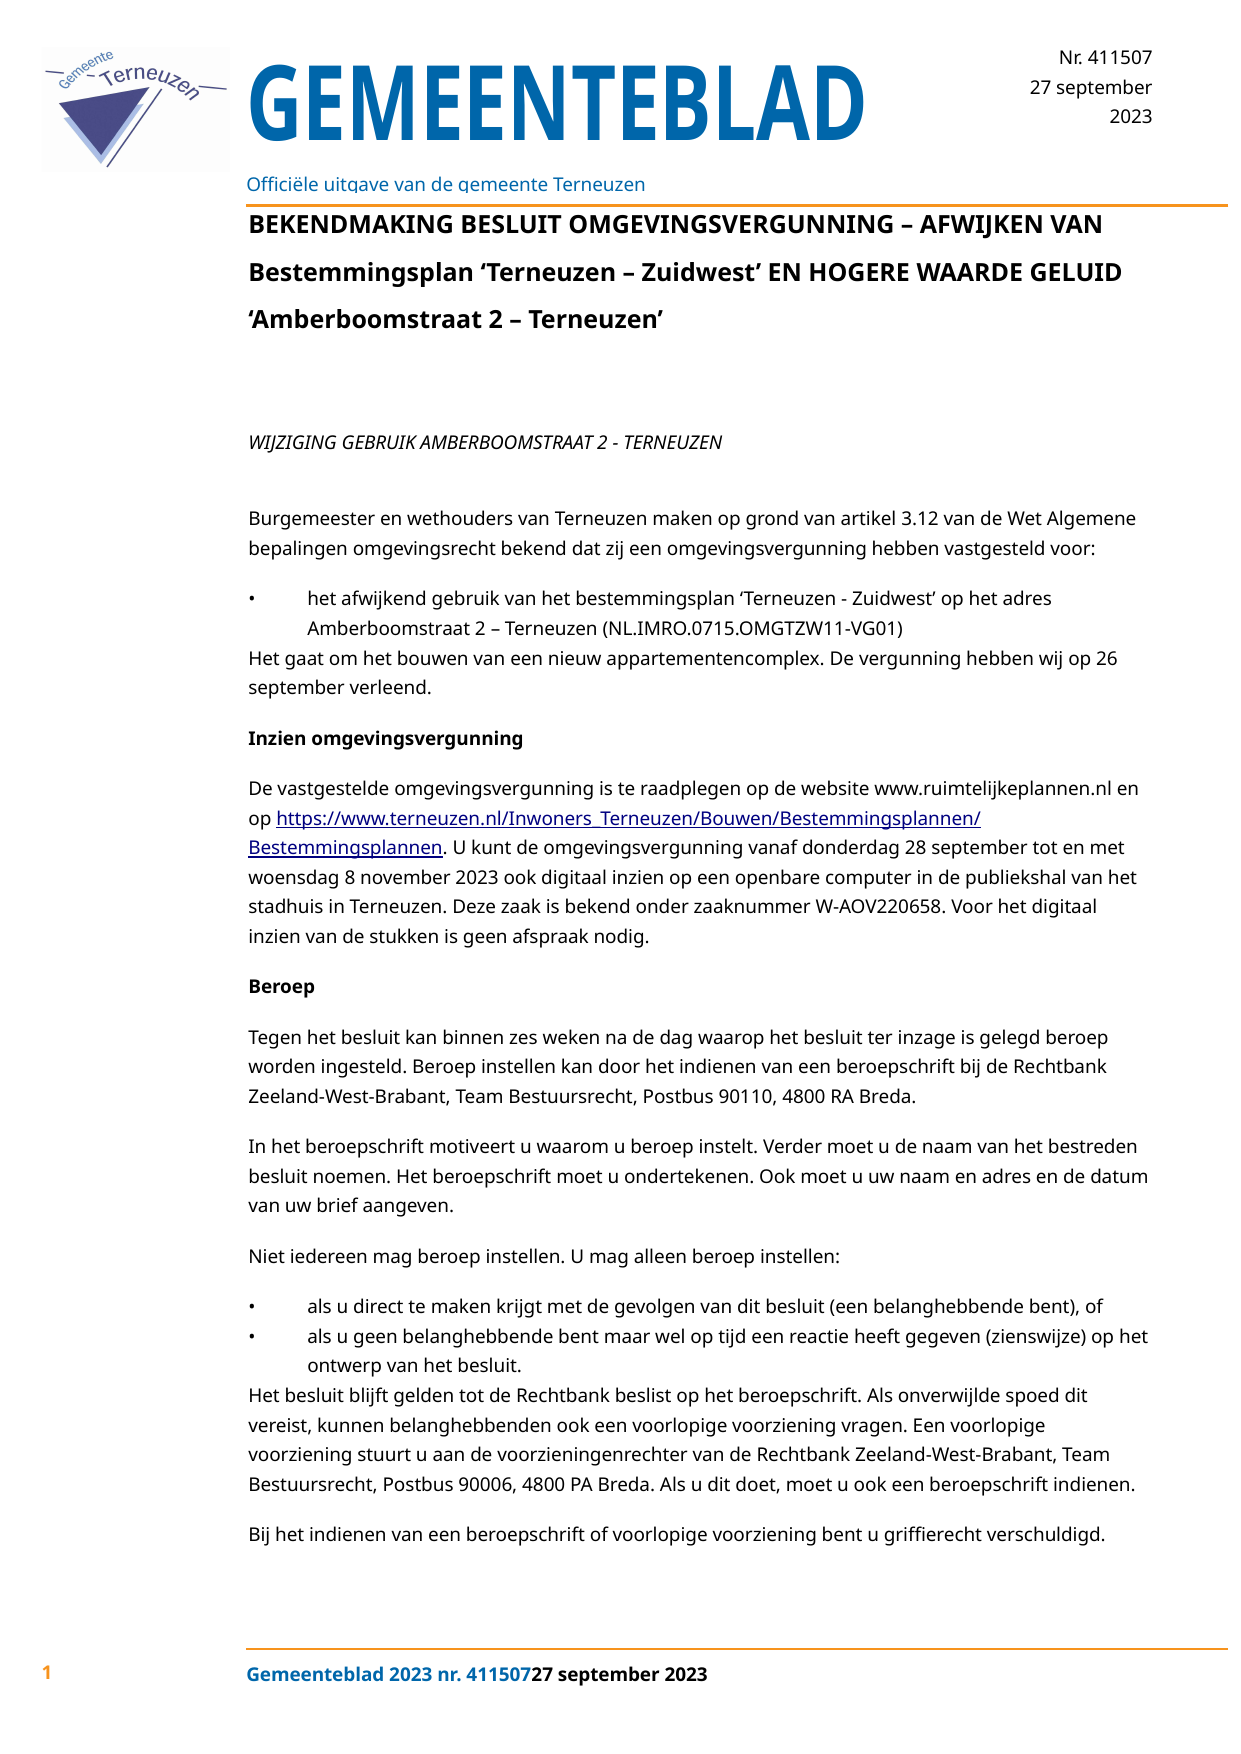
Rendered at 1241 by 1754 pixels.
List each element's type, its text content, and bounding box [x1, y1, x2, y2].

list als u geen belanghebbende bent maar wel op tijd een reactie heeft gegeven (zienswijze) op het ontwerp van het besluit. [248, 1323, 1152, 1378]
text Inzien omgevingsvergunning [248, 725, 1152, 751]
text WIJZIGING GEBRUIK AMBERBOOMSTRAAT 2 - TERNEUZEN [248, 429, 1152, 455]
text Niet iedereen mag beroep instellen. U mag alleen beroep instellen: [248, 1243, 1152, 1269]
text BEKENDMAKING BESLUIT OMGEVINGSVERGUNNING – AFWIJKEN VAN Bestemmingsplan ‘Terneuzen – Zuidwest’ EN HOGERE WAARDE GELUID ‘Amberboomstraat 2 – Terneuzen’ [248, 207, 1152, 336]
picture [41, 47, 231, 172]
text Bij het indienen van een beroepschrift of voorlopige voorziening bent u griffierecht verschuldigd. [248, 1521, 1152, 1547]
list als u direct te maken krijgt met de gevolgen van dit besluit (een belanghebbende bent), of [248, 1293, 1152, 1319]
text Beroep [248, 973, 1152, 999]
text De vastgestelde omgevingsvergunning is te raadplegen op de website www.ruimtelijkeplannen.nl en op https://www.terneuzen.nl/Inwoners_Terneuzen/Bouwen/Bestemmingsplannen/Bestemmingsplannen. U kunt de omgevingsvergunning vanaf donderdag 28 september tot en met woensdag 8 november 2023 ook digitaal inzien op een openbare computer in de publiekshal van het stadhuis in Terneuzen. Deze zaak is bekend onder zaaknummer W-AOV220658. Voor het digitaal inzien van de stukken is geen afspraak nodig. [248, 775, 1152, 949]
list het afwijkend gebruik van het bestemmingsplan ‘Terneuzen - Zuidwest’ op het adres Amberboomstraat 2 – Terneuzen (NL.IMRO.0715.OMGTZW11-VG01) [248, 586, 1152, 641]
text In het beroepschrift motiveert u waarom u beroep instelt. Verder moet u de naam van het bestreden besluit noemen. Het beroepschrift moet u ondertekenen. Ook moet u uw naam en adres en de datum van uw brief aangeven. [248, 1133, 1152, 1218]
text Het gaat om het bouwen van een nieuw appartementencomplex. De vergunning hebben wij op 26 september verleend. [248, 645, 1152, 700]
text Het besluit blijft gelden tot de Rechtbank beslist op het beroepschrift. Als onverwijlde spoed dit vereist, kunnen belanghebbenden ook een voorlopige voorziening vragen. Een voorlopige voorziening stuurt u aan de voorzieningenrechter van de Rechtbank Zeeland-West-Brabant, Team Bestuursrecht, Postbus 90006, 4800 PA Breda. Als u dit doet, moet u ook een beroepschrift indienen. [248, 1382, 1152, 1497]
text Tegen het besluit kan binnen zes weken na de dag waarop het besluit ter inzage is gelegd beroep worden ingesteld. Beroep instellen kan door het indienen van een beroepschrift bij de Rechtbank Zeeland-West-Brabant, Team Bestuursrecht, Postbus 90110, 4800 RA Breda. [248, 1024, 1152, 1109]
text Burgemeester en wethouders van Terneuzen maken op grond van artikel 3.12 van de Wet Algemene bepalingen omgevingsrecht bekend dat zij een omgevingsvergunning hebben vastgesteld voor: [248, 506, 1152, 561]
